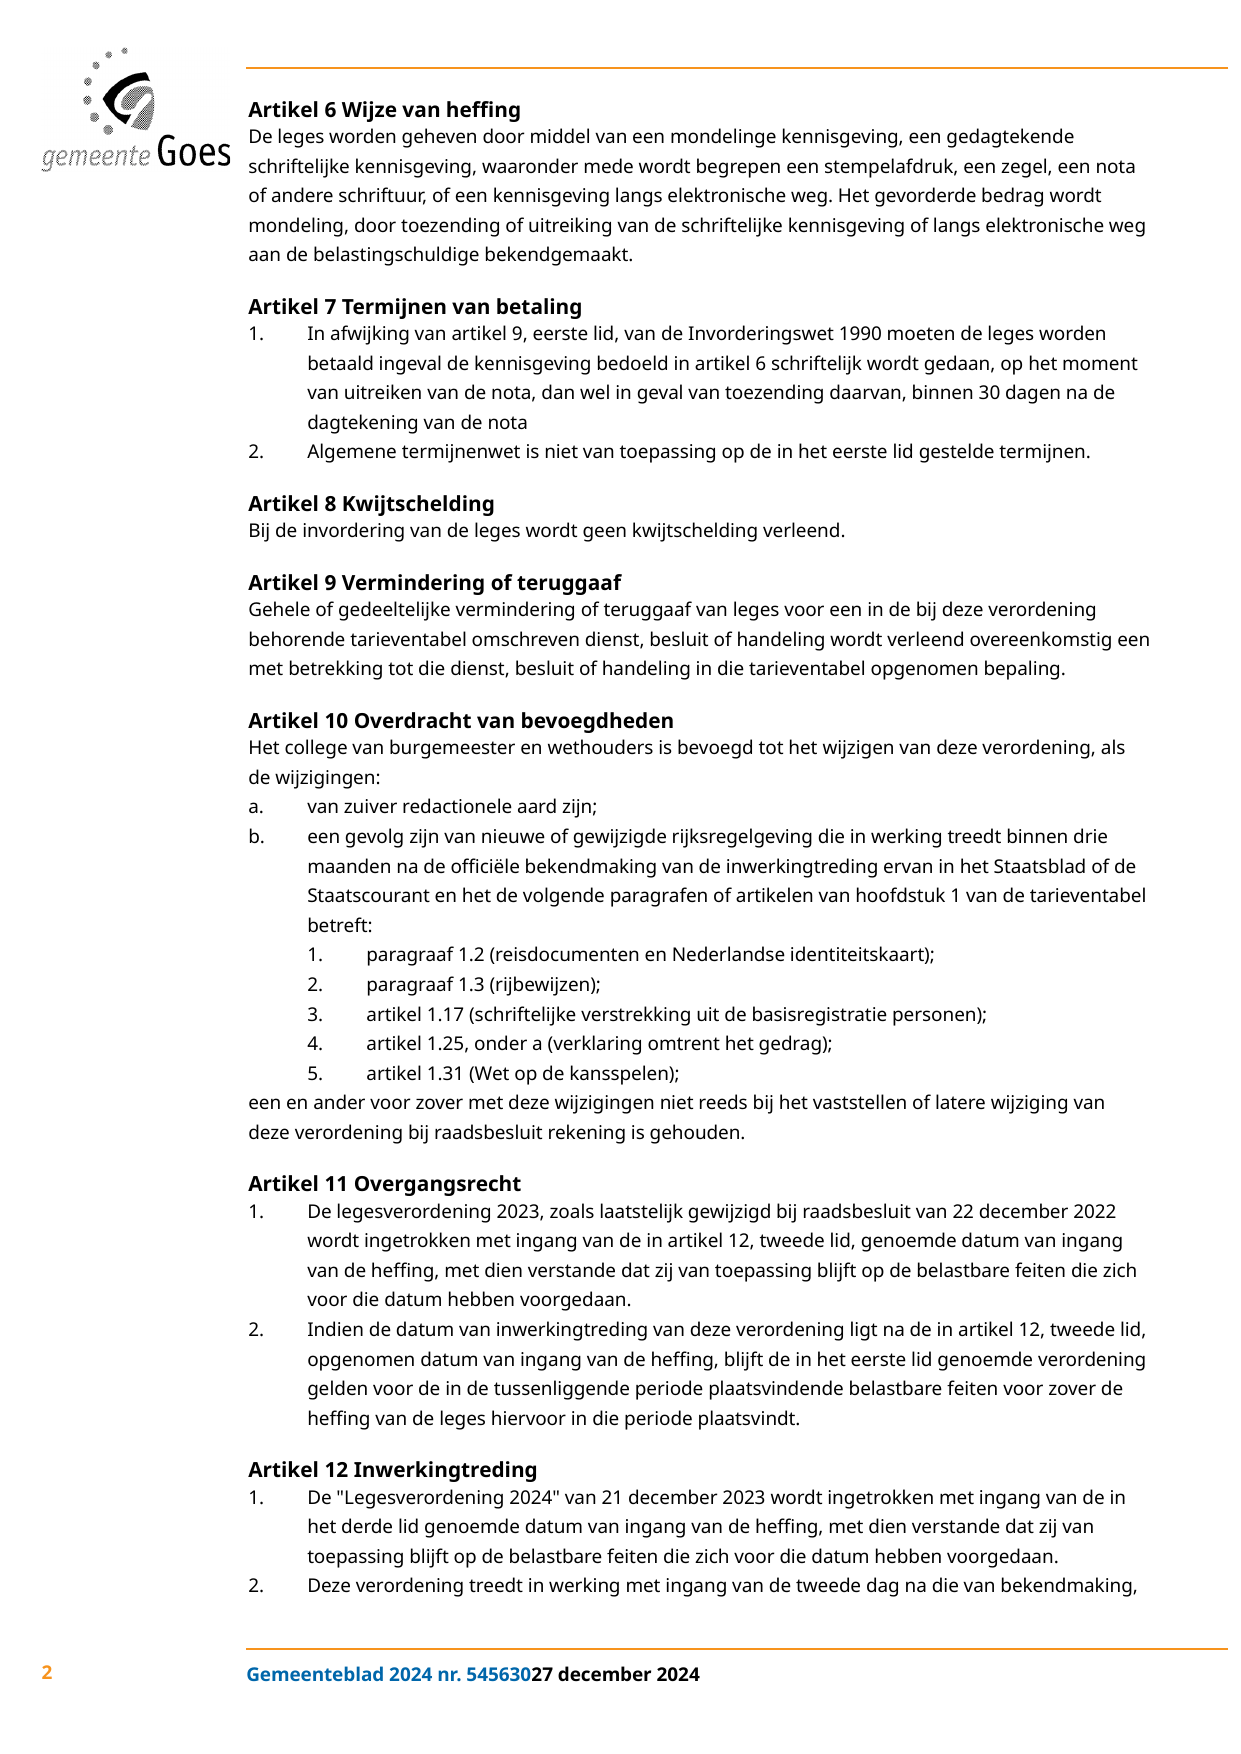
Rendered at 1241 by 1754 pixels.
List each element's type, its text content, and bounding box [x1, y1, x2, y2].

text Artikel 12 Inwerkingtreding [248, 1455, 1152, 1484]
text Het college van burgemeester en wethouders is bevoegd tot het wijzigen van deze verordening, als de wijzigingen: [248, 734, 1152, 790]
text Artikel 7 Termijnen van betaling [248, 292, 1152, 320]
list Algemene termijnenwet is niet van toepassing op de in het eerste lid gestelde termijnen. [248, 439, 1152, 464]
list De legesverordening 2023, zoals laatstelijk gewijzigd bij raadsbesluit van 22 december 2022 wordt ingetrokken met ingang van de in artikel 12, tweede lid, genoemde datum van ingang van de heffing, met dien verstande dat zij van toepassing blijft op de belastbare feiten die zich voor die datum hebben voorgedaan. [248, 1198, 1152, 1312]
list artikel 1.31 (Wet op de kansspelen); [307, 1060, 1152, 1086]
text Artikel 9 Vermindering of teruggaaf [248, 568, 1152, 596]
list De "Legesverordening 2024" van 21 december 2023 wordt ingetrokken met ingang van de in het derde lid genoemde datum van ingang van de heffing, met dien verstande dat zij van toepassing blijft op de belastbare feiten die zich voor die datum hebben voorgedaan. [248, 1484, 1152, 1569]
text Artikel 10 Overdracht van bevoegdheden [248, 706, 1152, 734]
list In afwijking van artikel 9, eerste lid, van de Invorderingswet 1990 moeten de leges worden betaald ingeval de kennisgeving bedoeld in artikel 6 schriftelijk wordt gedaan, op het moment van uitreiken van de nota, dan wel in geval van toezending daarvan, binnen 30 dagen na de dagtekening van de nota [248, 320, 1152, 435]
text Artikel 6 Wijze van heffing [248, 95, 1152, 123]
text Gehele of gedeeltelijke vermindering of teruggaaf van leges voor een in de bij deze verordening behorende tarieventabel omschreven dienst, besluit of handeling wordt verleend overeenkomstig een met betrekking tot die dienst, besluit of handeling in die tarieventabel opgenomen bepaling. [248, 596, 1152, 681]
list paragraaf 1.2 (reisdocumenten en Nederlandse identiteitskaart); [307, 942, 1152, 967]
list artikel 1.25, onder a (verklaring omtrent het gedrag); [307, 1030, 1152, 1056]
list van zuiver redactionele aard zijn; [248, 794, 1152, 819]
list paragraaf 1.3 (rijbewijzen); [307, 971, 1152, 997]
picture [41, 47, 231, 172]
text De leges worden geheven door middel van een mondelinge kennisgeving, een gedagtekende schriftelijke kennisgeving, waaronder mede wordt begrepen een stempelafdruk, een zegel, een nota of andere schriftuur, of een kennisgeving langs elektronische weg. Het gevorderde bedrag wordt mondeling, door toezending of uitreiking van de schriftelijke kennisgeving of langs elektronische weg aan de belastingschuldige bekendgemaakt. [248, 123, 1152, 267]
list Indien de datum van inwerkingtreding van deze verordening ligt na de in artikel 12, tweede lid, opgenomen datum van ingang van de heffing, blijft de in het eerste lid genoemde verordening gelden voor de in de tussenliggende periode plaatsvindende belastbare feiten voor zover de heffing van de leges hiervoor in die periode plaatsvindt. [248, 1316, 1152, 1431]
text Artikel 8 Kwijtschelding [248, 489, 1152, 518]
list Deze verordening treedt in werking met ingang van de tweede dag na die van bekendmaking, [248, 1573, 1152, 1598]
text Artikel 11 Overgangsrecht [248, 1169, 1152, 1198]
list artikel 1.17 (schriftelijke verstrekking uit de basisregistratie personen); [307, 1001, 1152, 1026]
text een en ander voor zover met deze wijzigingen niet reeds bij het vaststellen of latere wijziging van deze verordening bij raadsbesluit rekening is gehouden. [248, 1089, 1152, 1145]
text Bij de invordering van de leges wordt geen kwijtschelding verleend. [248, 518, 1152, 543]
list een gevolg zijn van nieuwe of gewijzigde rijksregelgeving die in werking treedt binnen drie maanden na de officiële bekendmaking van de inwerkingtreding ervan in het Staatsblad of de Staatscourant en het de volgende paragrafen of artikelen van hoofdstuk 1 van de tarieventabel betreft: [248, 823, 1152, 938]
